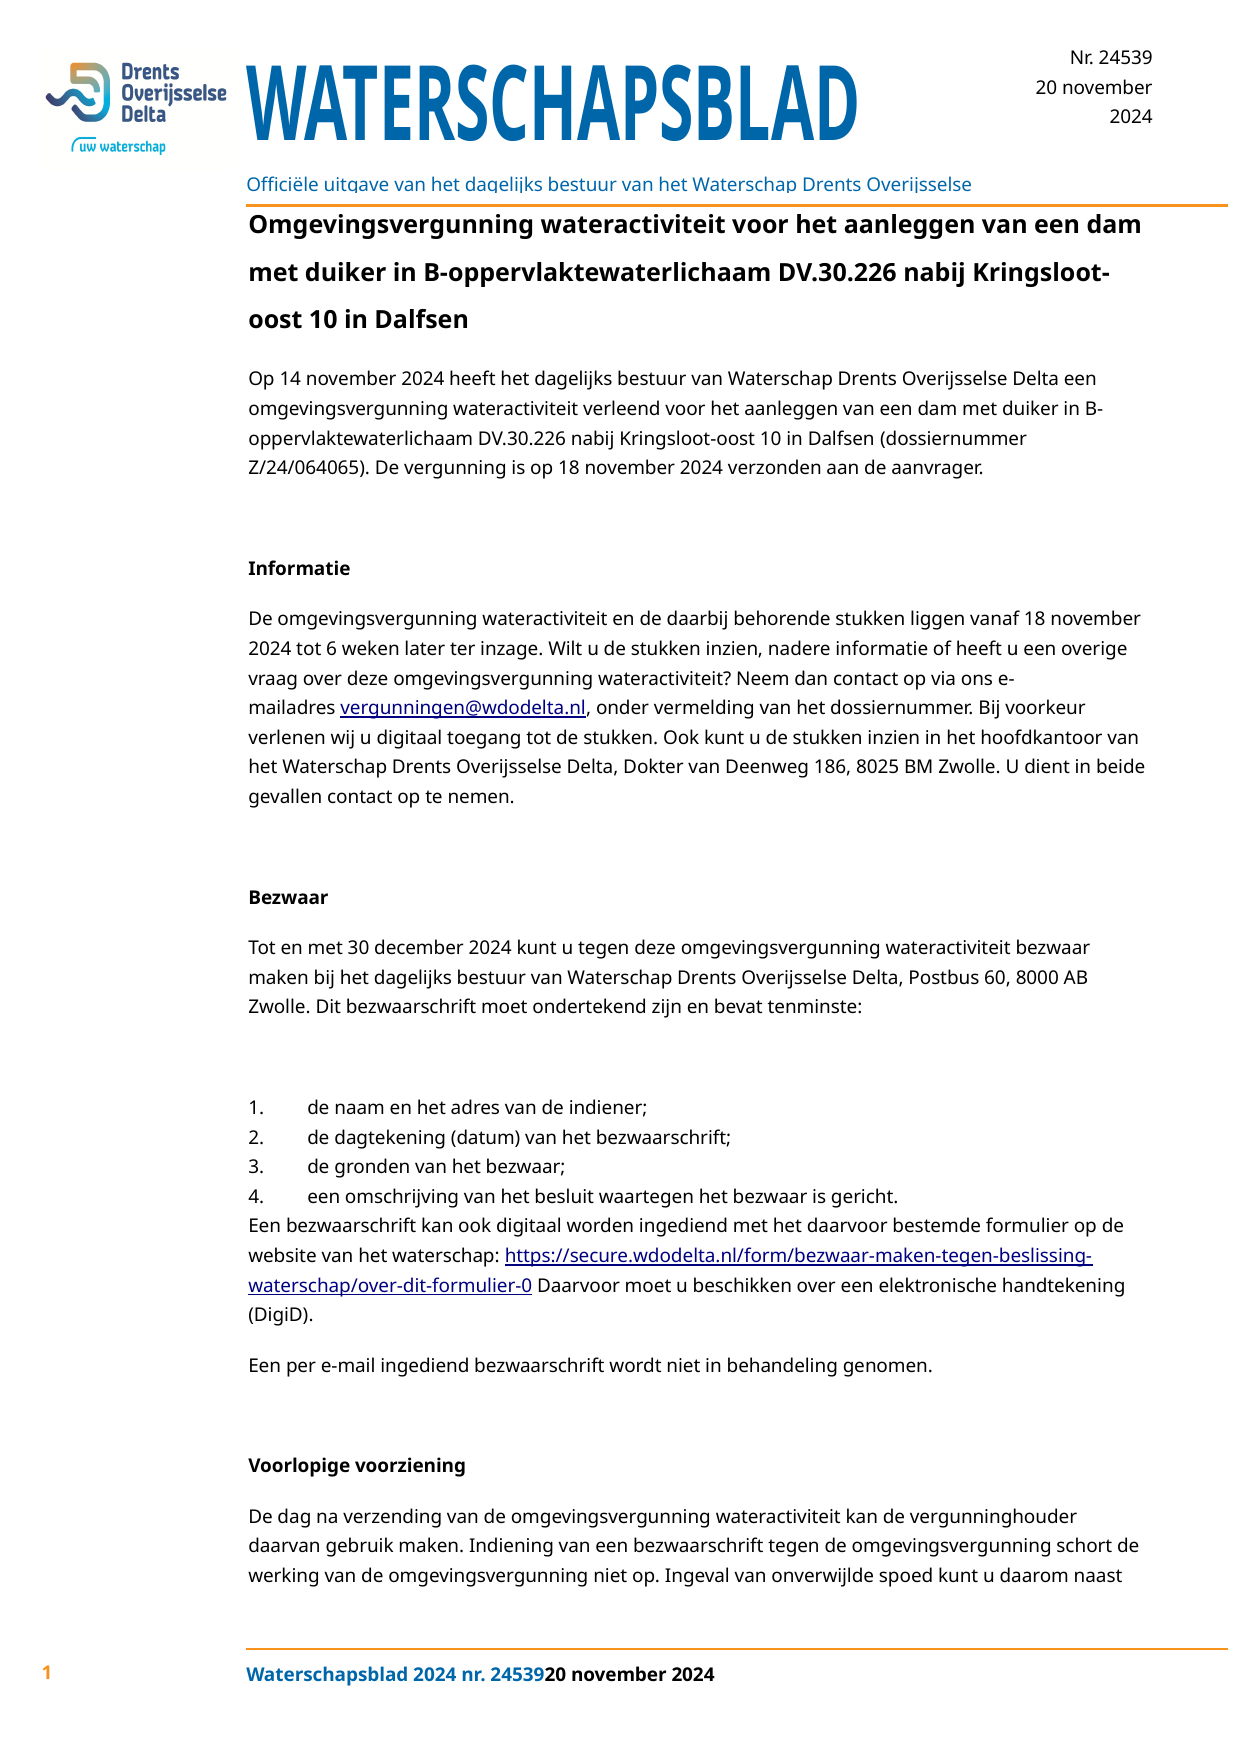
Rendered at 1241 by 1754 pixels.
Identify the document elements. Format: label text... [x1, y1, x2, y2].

list de naam en het adres van de indiener; [248, 1094, 1152, 1120]
text Voorlopige voorziening [248, 1453, 1152, 1478]
text Tot en met 30 december 2024 kunt u tegen deze omgevingsvergunning wateractiviteit bezwaar maken bij het dagelijks bestuur van Waterschap Drents Overijsselse Delta, Postbus 60, 8000 AB Zwolle. Dit bezwaarschrift moet ondertekend zijn en bevat tenminste: [248, 934, 1152, 1019]
list de gronden van het bezwaar; [248, 1153, 1152, 1179]
list een omschrijving van het besluit waartegen het bezwaar is gericht. [248, 1183, 1152, 1209]
text Informatie [248, 555, 1152, 581]
text Bezwaar [248, 884, 1152, 909]
text De omgevingsvergunning wateractiviteit en de daarbij behorende stukken liggen vanaf 18 november 2024 tot 6 weken later ter inzage. Wilt u de stukken inzien, nadere informatie of heeft u een overige vraag over deze omgevingsvergunning wateractiviteit? Neem dan contact op via ons e-mailadres vergunningen@wdodelta.nl, onder vermelding van het dossiernummer. Bij voorkeur verlenen wij u digitaal toegang tot de stukken. Ook kunt u de stukken inzien in het hoofdkantoor van het Waterschap Drents Overijsselse Delta, Dokter van Deenweg 186, 8025 BM Zwolle. U dient in beide gevallen contact op te nemen. [248, 606, 1152, 809]
picture [41, 47, 231, 172]
text De dag na verzending van de omgevingsvergunning wateractiviteit kan de vergunninghouder daarvan gebruik maken. Indiening van een bezwaarschrift tegen de omgevingsvergunning schort de werking van de omgevingsvergunning niet op. Ingeval van onverwijlde spoed kunt u daarom naast [248, 1503, 1152, 1588]
text Omgevingsvergunning wateractiviteit voor het aanleggen van een dam met duiker in B-oppervlaktewaterlichaam DV.30.226 nabij Kringsloot-oost 10 in Dalfsen [248, 207, 1152, 336]
text Op 14 november 2024 heeft het dagelijks bestuur van Waterschap Drents Overijsselse Delta een omgevingsvergunning wateractiviteit verleend voor het aanleggen van een dam met duiker in B-oppervlaktewaterlichaam DV.30.226 nabij Kringsloot-oost 10 in Dalfsen (dossiernummer Z/24/064065). De vergunning is op 18 november 2024 verzonden aan de aanvrager. [248, 366, 1152, 480]
text Een bezwaarschrift kan ook digitaal worden ingediend met het daarvoor bestemde formulier op de website van het waterschap: https://secure.wdodelta.nl/form/bezwaar-maken-tegen-beslissing-waterschap/over-dit-formulier-0 Daarvoor moet u beschikken over een elektronische handtekening (DigiD). [248, 1213, 1152, 1327]
list de dagtekening (datum) van het bezwaarschrift; [248, 1124, 1152, 1149]
text Een per e-mail ingediend bezwaarschrift wordt niet in behandeling genomen. [248, 1352, 1152, 1377]
